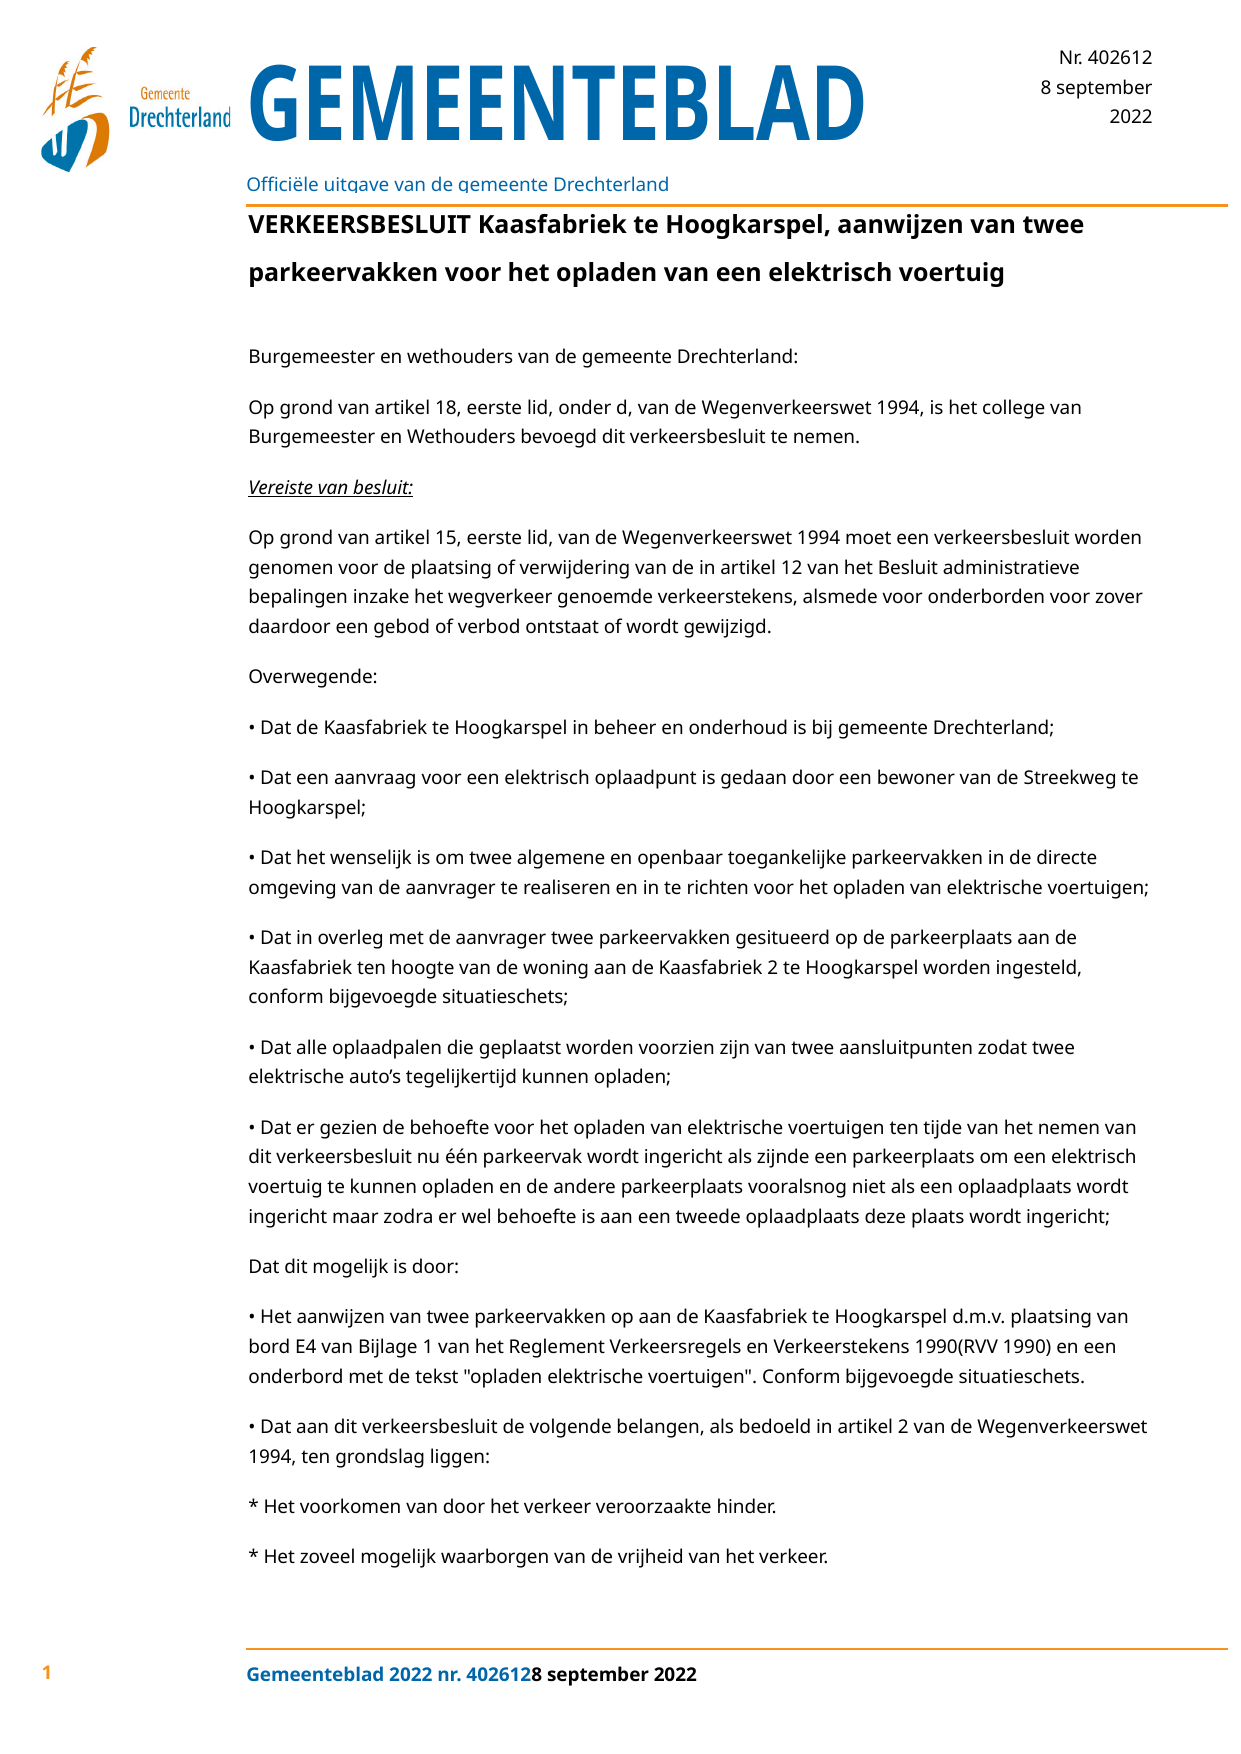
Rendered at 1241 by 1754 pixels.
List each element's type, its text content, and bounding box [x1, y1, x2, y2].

text • Het aanwijzen van twee parkeervakken op aan de Kaasfabriek te Hoogkarspel d.m.v. plaatsing van bord E4 van Bijlage 1 van het Reglement Verkeersregels en Verkeerstekens 1990(RVV 1990) en een onderbord met de tekst "opladen elektrische voertuigen". Conform bijgevoegde situatieschets. [248, 1304, 1152, 1388]
text * Het voorkomen van door het verkeer veroorzaakte hinder. [248, 1493, 1152, 1519]
text Vereiste van besluit: [248, 474, 1152, 500]
text VERKEERSBESLUIT Kaasfabriek te Hoogkarspel, aanwijzen van twee parkeervakken voor het opladen van een elektrisch voertuig [248, 207, 1152, 288]
text • Dat het wenselijk is om twee algemene en openbaar toegankelijke parkeervakken in de directe omgeving van de aanvrager te realiseren en in te richten voor het opladen van elektrische voertuigen; [248, 844, 1152, 900]
picture [226, 115, 231, 124]
text • Dat in overleg met de aanvrager twee parkeervakken gesitueerd op de parkeerplaats aan de Kaasfabriek ten hoogte van de woning aan de Kaasfabriek 2 te Hoogkarspel worden ingesteld, conform bijgevoegde situatieschets; [248, 924, 1152, 1009]
text * Het zoveel mogelijk waarborgen van de vrijheid van het verkeer. [248, 1544, 1152, 1569]
text • Dat aan dit verkeersbesluit de volgende belangen, als bedoeld in artikel 2 van de Wegenverkeerswet 1994, ten grondslag liggen: [248, 1413, 1152, 1468]
picture [41, 47, 231, 172]
text • Dat een aanvraag voor een elektrisch oplaadpunt is gedaan door een bewoner van de Streekweg te Hoogkarspel; [248, 764, 1152, 820]
text • Dat de Kaasfabriek te Hoogkarspel in beheer en onderhoud is bij gemeente Drechterland; [248, 714, 1152, 740]
text Burgemeester en wethouders van de gemeente Drechterland: [248, 344, 1152, 369]
text Op grond van artikel 15, eerste lid, van de Wegenverkeerswet 1994 moet een verkeersbesluit worden genomen voor de plaatsing of verwijdering van de in artikel 12 van het Besluit administratieve bepalingen inzake het wegverkeer genoemde verkeerstekens, alsmede voor onderborden voor zover daardoor een gebod of verbod ontstaat of wordt gewijzigd. [248, 524, 1152, 639]
text Op grond van artikel 18, eerste lid, onder d, van de Wegenverkeerswet 1994, is het college van Burgemeester en Wethouders bevoegd dit verkeersbesluit te nemen. [248, 394, 1152, 449]
text • Dat er gezien de behoefte voor het opladen van elektrische voertuigen ten tijde van het nemen van dit verkeersbesluit nu één parkeervak wordt ingericht als zijnde een parkeerplaats om een elektrisch voertuig te kunnen opladen en de andere parkeerplaats vooralsnog niet als een oplaadplaats wordt ingericht maar zodra er wel behoefte is aan een tweede oplaadplaats deze plaats wordt ingericht; [248, 1114, 1152, 1228]
text Overwegende: [248, 664, 1152, 689]
text Dat dit mogelijk is door: [248, 1253, 1152, 1279]
text • Dat alle oplaadpalen die geplaatst worden voorzien zijn van twee aansluitpunten zodat twee elektrische auto’s tegelijkertijd kunnen opladen; [248, 1034, 1152, 1089]
picture [41, 158, 64, 172]
